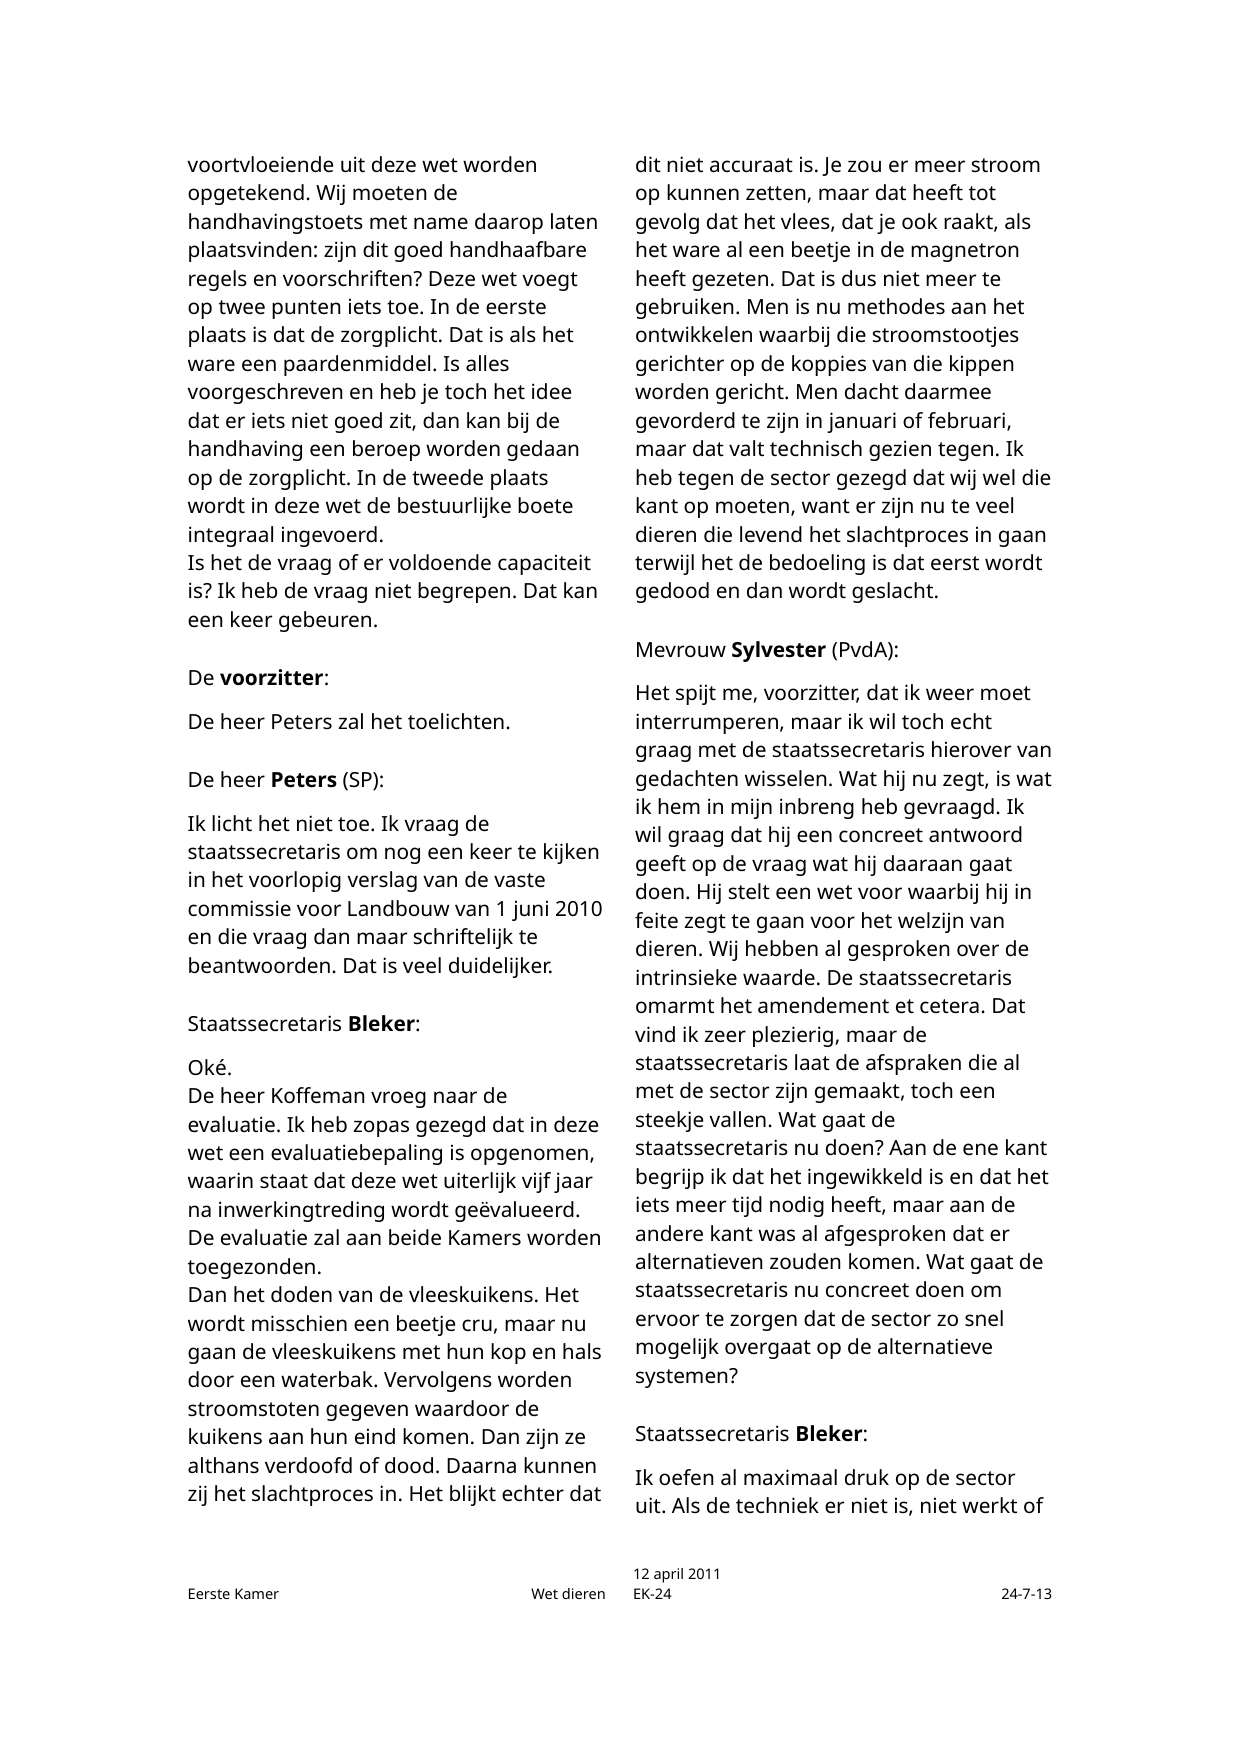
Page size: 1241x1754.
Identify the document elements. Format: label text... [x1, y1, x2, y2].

text voortvloeiende uit deze wet worden opgetekend. Wij moeten de handhavingstoets met name daarop laten plaatsvinden: zijn dit goed handhaafbare regels en voorschriften? Deze wet voegt op twee punten iets toe. In de eerste plaats is dat de zorgplicht. Dat is als het ware een paardenmiddel. Is alles voorgeschreven en heb je toch het idee dat er iets niet goed zit, dan kan bij de handhaving een beroep worden gedaan op de zorgplicht. In de tweede plaats wordt in deze wet de bestuurlijke boete integraal ingevoerd. [187, 150, 605, 548]
text De voorzitter: [187, 663, 605, 692]
text Dan het doden van de vleeskuikens. Het wordt misschien een beetje cru, maar nu gaan de vleeskuikens met hun kop en hals door een waterbak. Vervolgens worden stroomstoten gegeven waardoor de kuikens aan hun eind komen. Dan zijn ze althans verdoofd of dood. Daarna kunnen zij het slachtproces in. Het blijkt echter dat [187, 1280, 605, 1508]
text dit niet accuraat is. Je zou er meer stroom op kunnen zetten, maar dat heeft tot gevolg dat het vlees, dat je ook raakt, als het ware al een beetje in de magnetron heeft gezeten. Dat is dus niet meer te gebruiken. Men is nu methodes aan het ontwikkelen waarbij die stroomstootjes gerichter op de koppies van die kippen worden gericht. Men dacht daarmee gevorderd te zijn in januari of februari, maar dat valt technisch gezien tegen. Ik heb tegen de sector gezegd dat wij wel die kant op moeten, want er zijn nu te veel dieren die levend het slachtproces in gaan terwijl het de bedoeling is dat eerst wordt gedood en dan wordt geslacht. [635, 150, 1053, 605]
text Het spijt me, voorzitter, dat ik weer moet interrumperen, maar ik wil toch echt graag met de staatssecretaris hierover van gedachten wisselen. Wat hij nu zegt, is wat ik hem in mijn inbreng heb gevraagd. Ik wil graag dat hij een concreet antwoord geeft op de vraag wat hij daaraan gaat doen. Hij stelt een wet voor waarbij hij in feite zegt te gaan voor het welzijn van dieren. Wij hebben al gesproken over de intrinsieke waarde. De staatssecretaris omarmt het amendement et cetera. Dat vind ik zeer plezierig, maar de staatssecretaris laat de afspraken die al met de sector zijn gemaakt, toch een steekje vallen. Wat gaat de staatssecretaris nu doen? Aan de ene kant begrijp ik dat het ingewikkeld is en dat het iets meer tijd nodig heeft, maar aan de andere kant was al afgesproken dat er alternatieven zouden komen. Wat gaat de staatssecretaris nu concreet doen om ervoor te zorgen dat de sector zo snel mogelijk overgaat op de alternatieve systemen? [635, 678, 1053, 1389]
text Ik licht het niet toe. Ik vraag de staatssecretaris om nog een keer te kijken in het voorlopig verslag van de vaste commissie voor Landbouw van 1 juni 2010 en die vraag dan maar schriftelijk te beantwoorden. Dat is veel duidelijker. [187, 809, 605, 979]
text De heer Peters zal het toelichten. [187, 707, 605, 735]
text Staatssecretaris Bleker: [635, 1419, 1053, 1448]
text De heer Koffeman vroeg naar de evaluatie. Ik heb zopas gezegd dat in deze wet een evaluatiebepaling is opgenomen, waarin staat dat deze wet uiterlijk vijf jaar na inwerkingtreding wordt geëvalueerd. De evaluatie zal aan beide Kamers worden toegezonden. [187, 1081, 605, 1280]
text Ik oefen al maximaal druk op de sector uit. Als de techniek er niet is, niet werkt of [635, 1463, 1053, 1520]
text Is het de vraag of er voldoende capaciteit is? Ik heb de vraag niet begrepen. Dat kan een keer gebeuren. [187, 548, 605, 633]
text De heer Peters (SP): [187, 765, 605, 794]
text Mevrouw Sylvester (PvdA): [635, 635, 1053, 663]
text Staatssecretaris Bleker: [187, 1009, 605, 1038]
text Oké. [187, 1053, 605, 1081]
